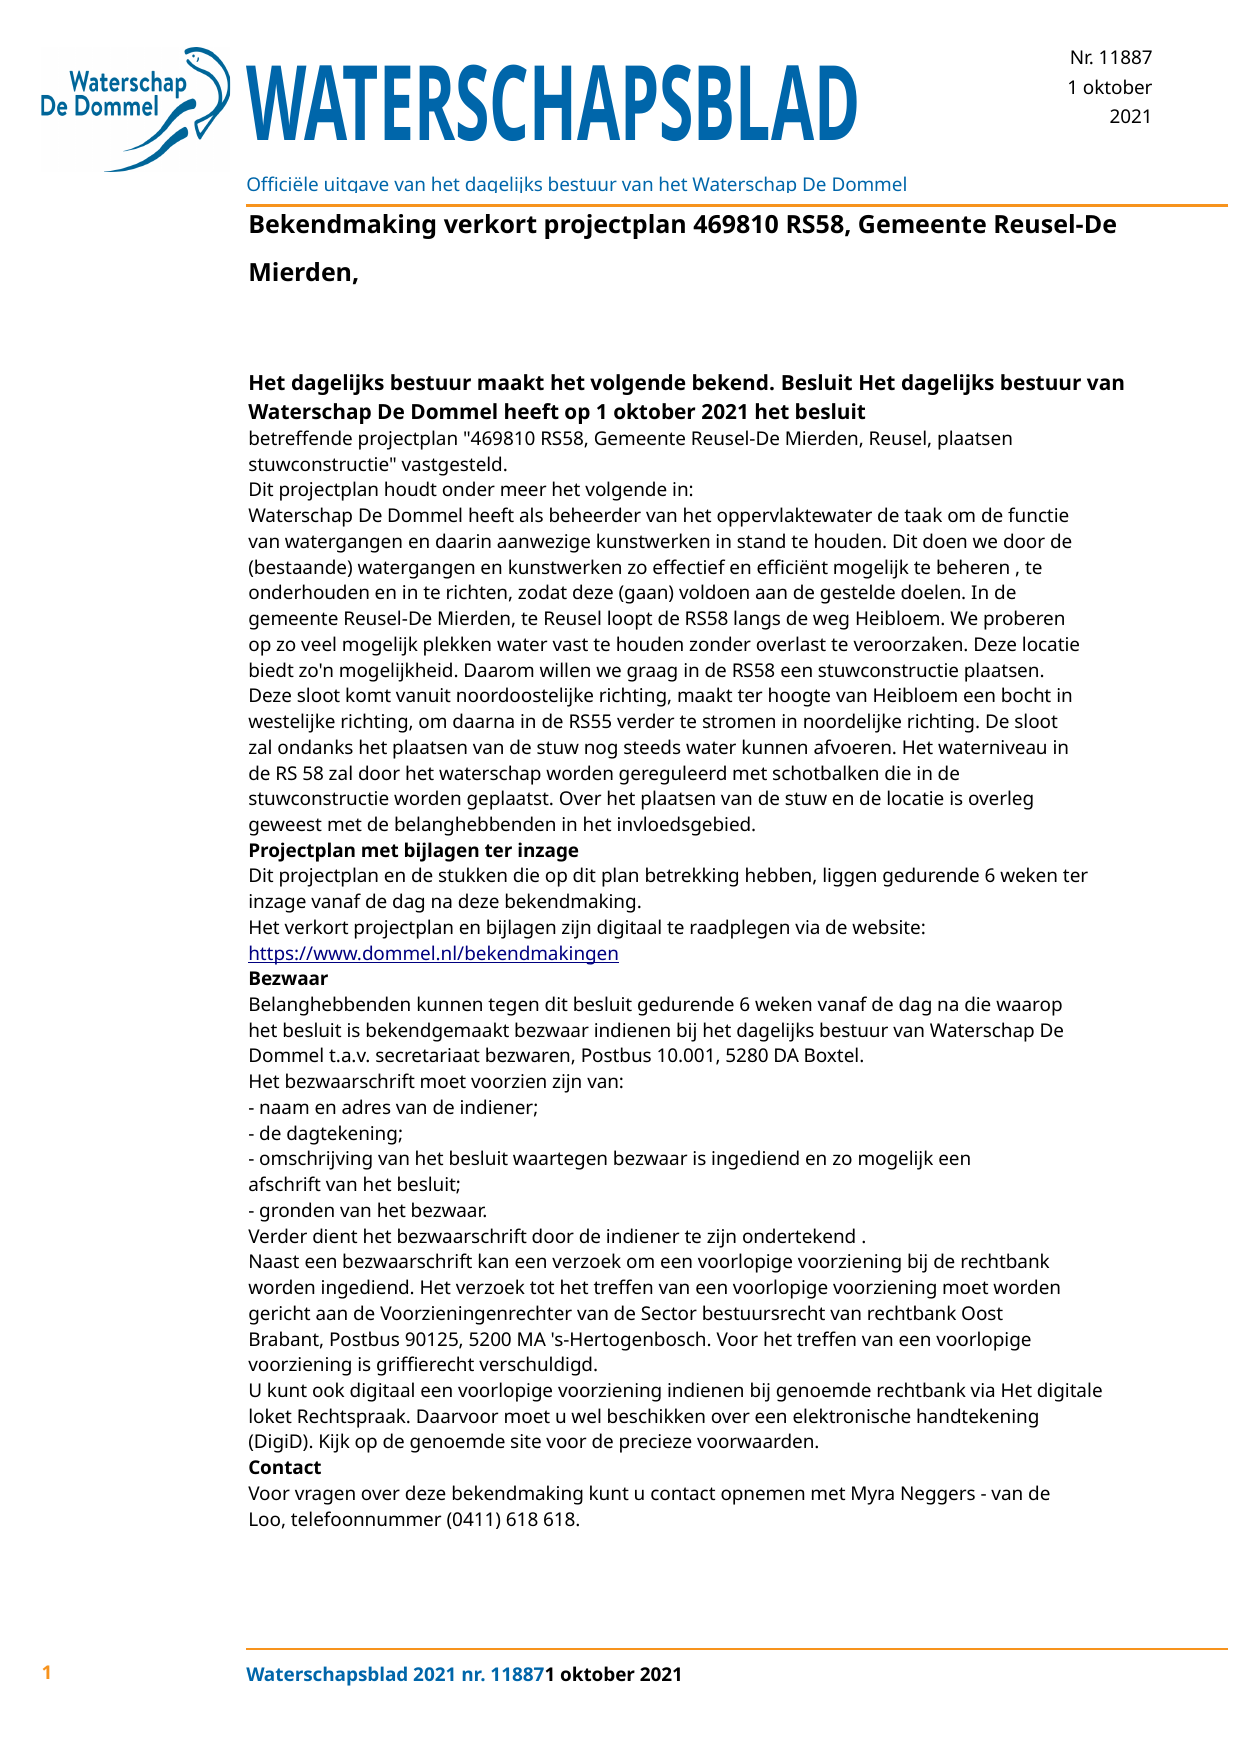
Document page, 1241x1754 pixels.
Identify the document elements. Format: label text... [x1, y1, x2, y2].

text geweest met de belanghebbenden in het invloedsgebied. [248, 811, 1152, 837]
text zal ondanks het plaatsen van de stuw nog steeds water kunnen afvoeren. Het waterniveau in [248, 734, 1152, 760]
text - de dagtekening; [248, 1120, 1152, 1146]
text Verder dient het bezwaarschrift door de indiener te zijn ondertekend . [248, 1223, 1152, 1248]
text - gronden van het bezwaar. [248, 1197, 1152, 1223]
text Deze sloot komt vanuit noordoostelijke richting, maakt ter hoogte van Heibloem een bocht in [248, 682, 1152, 708]
picture [198, 118, 210, 131]
text Brabant, Postbus 90125, 5200 MA 's-Hertogenbosch. Voor het treffen van een voorlopige [248, 1326, 1152, 1351]
text Bezwaar [248, 966, 1152, 991]
text U kunt ook digitaal een voorlopige voorziening indienen bij genoemde rechtbank via Het digitale [248, 1377, 1152, 1403]
text Dit projectplan en de stukken die op dit plan betrekking hebben, liggen gedurende 6 weken ter [248, 863, 1152, 888]
text - omschrijving van het besluit waartegen bezwaar is ingediend en zo mogelijk een [248, 1146, 1152, 1171]
text - naam en adres van de indiener; [248, 1094, 1152, 1120]
text het besluit is bekendgemaakt bezwaar indienen bij het dagelijks bestuur van Waterschap De [248, 1017, 1152, 1043]
text Dit projectplan houdt onder meer het volgende in: [248, 477, 1152, 502]
picture [45, 99, 51, 111]
text gericht aan de Voorzieningenrechter van de Sector bestuursrecht van rechtbank Oost [248, 1300, 1152, 1326]
text Bekendmaking verkort projectplan 469810 RS58, Gemeente Reusel-De Mierden, [248, 207, 1152, 288]
text Dommel t.a.v. secretariaat bezwaren, Postbus 10.001, 5280 DA Boxtel. [248, 1043, 1152, 1068]
text de RS 58 zal door het waterschap worden gereguleerd met schotbalken die in de [248, 760, 1152, 785]
text onderhouden en in te richten, zodat deze (gaan) voldoen aan de gestelde doelen. In de [248, 579, 1152, 605]
text afschrift van het besluit; [248, 1171, 1152, 1197]
text (DigiD). Kijk op de genoemde site voor de precieze voorwaarden. [248, 1429, 1152, 1454]
text inzage vanaf de dag na deze bekendmaking. [248, 888, 1152, 914]
text Contact [248, 1454, 1152, 1480]
text (bestaande) watergangen en kunstwerken zo effectief en efficiënt mogelijk te beheren , te [248, 554, 1152, 579]
text Projectplan met bijlagen ter inzage [248, 837, 1152, 863]
text loket Rechtspraak. Daarvoor moet u wel beschikken over een elektronische handtekening [248, 1403, 1152, 1429]
picture [41, 47, 231, 172]
text Het verkort projectplan en bijlagen zijn digitaal te raadplegen via de website: [248, 914, 1152, 940]
text Belanghebbenden kunnen tegen dit besluit gedurende 6 weken vanaf de dag na die waarop [248, 991, 1152, 1017]
text van watergangen en daarin aanwezige kunstwerken in stand te houden. Dit doen we door de [248, 528, 1152, 554]
picture [204, 47, 231, 76]
text Waterschap De Dommel heeft als beheerder van het oppervlaktewater de taak om de functie [248, 502, 1152, 528]
text Loo, telefoonnummer (0411) 618 618. [248, 1506, 1152, 1532]
text worden ingediend. Het verzoek tot het treffen van een voorlopige voorziening moet worden [248, 1274, 1152, 1300]
text betreffende projectplan "469810 RS58, Gemeente Reusel-De Mierden, Reusel, plaatsen [248, 425, 1152, 451]
text stuwconstructie worden geplaatst. Over het plaatsen van de stuw en de locatie is overleg [248, 785, 1152, 811]
text voorziening is griffierecht verschuldigd. [248, 1351, 1152, 1377]
text biedt zo'n mogelijkheid. Daarom willen we graag in de RS58 een stuwconstructie plaatsen. [248, 657, 1152, 682]
text Het dagelijks bestuur maakt het volgende bekend. Besluit Het dagelijks bestuur van Waterschap De Dommel heeft op 1 oktober 2021 het besluit [248, 368, 1152, 425]
text https://www.dommel.nl/bekendmakingen [248, 940, 1152, 966]
text Voor vragen over deze bekendmaking kunt u contact opnemen met Myra Neggers - van de [248, 1480, 1152, 1506]
text op zo veel mogelijk plekken water vast te houden zonder overlast te veroorzaken. Deze locatie [248, 631, 1152, 657]
text Het bezwaarschrift moet voorzien zijn van: [248, 1068, 1152, 1094]
text westelijke richting, om daarna in de RS55 verder te stromen in noordelijke richting. De sloot [248, 708, 1152, 734]
text stuwconstructie" vastgesteld. [248, 451, 1152, 477]
text gemeente Reusel-De Mierden, te Reusel loopt de RS58 langs de weg Heibloem. We proberen [248, 605, 1152, 631]
text Naast een bezwaarschrift kan een verzoek om een voorlopige voorziening bij de rechtbank [248, 1248, 1152, 1274]
